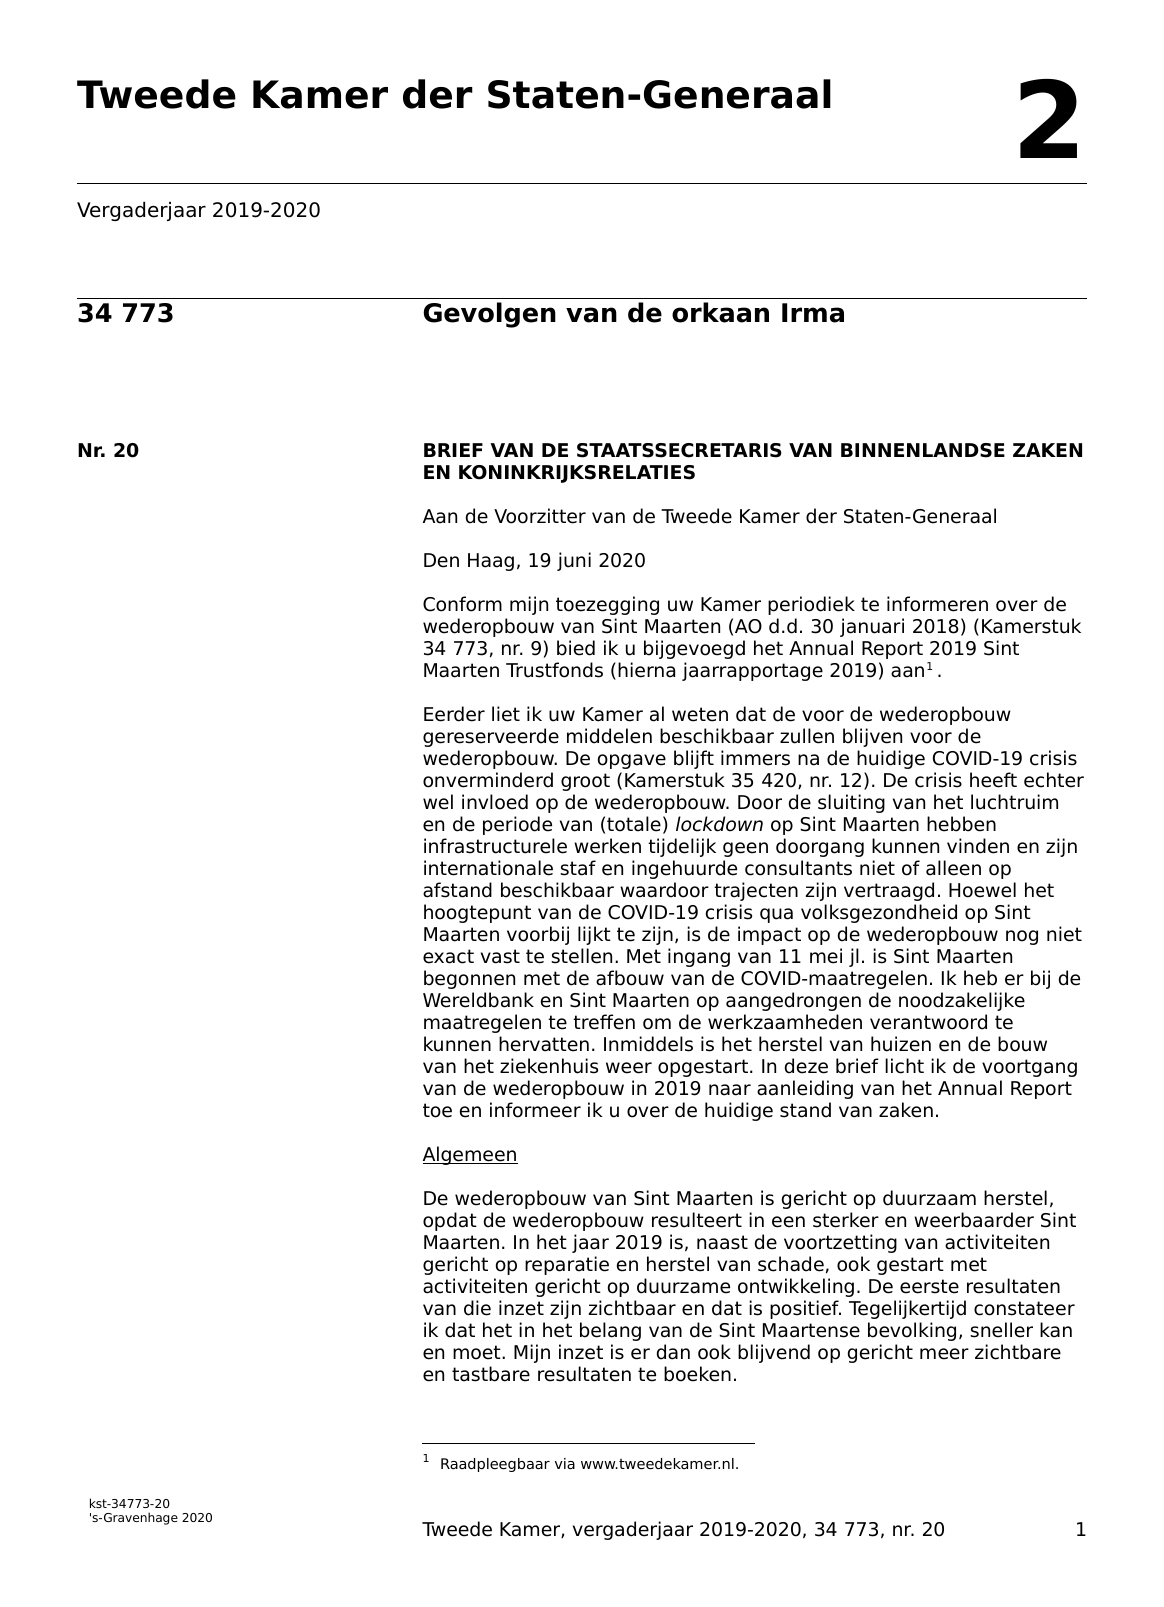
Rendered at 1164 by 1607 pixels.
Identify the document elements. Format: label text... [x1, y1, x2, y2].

subtitle Nr. 20 BRIEF VAN DE STAATSSECRETARIS VAN BINNENLANDSE ZAKEN EN KONINKRIJKSRELATIES [77, 440, 1087, 484]
text kst-34773-20 [88, 1497, 323, 1511]
subtitle Algemeen [422, 1144, 1087, 1166]
text Eerder liet ik uw Kamer al weten dat de voor de wederopbouw gereserveerde middelen beschikbaar zullen blijven voor de wederopbouw. De opgave blijft immers na de huidige COVID-19 crisis onverminderd groot (Kamerstuk 35 420, nr. 12). De crisis heeft echter wel invloed op de wederopbouw. Door de sluiting van het luchtruim en de periode van (totale) lockdown op Sint Maarten hebben infrastructurele werken tijdelijk geen doorgang kunnen vinden en zijn internationale staf en ingehuurde consultants niet of alleen op afstand beschikbaar waardoor trajecten zijn vertraagd. Hoewel het hoogtepunt van de COVID-19 crisis qua volksgezondheid op Sint Maarten voorbij lijkt te zijn, is de impact op de wederopbouw nog niet exact vast te stellen. Met ingang van 11 mei jl. is Sint Maarten begonnen met de afbouw van de COVID-maatregelen. Ik heb er bij de Wereldbank en Sint Maarten op aangedrongen de noodzakelijke maatregelen te treffen om de werkzaamheden verantwoord te kunnen hervatten. Inmiddels is het herstel van huizen en de bouw van het ziekenhuis weer opgestart. In deze brief licht ik de voortgang van de wederopbouw in 2019 naar aanleiding van het Annual Report toe en informeer ik u over de huidige stand van zaken. [422, 704, 1087, 1122]
subtitle 34 773 Gevolgen van de orkaan Irma [77, 299, 1087, 329]
text De wederopbouw van Sint Maarten is gericht op duurzaam herstel, opdat de wederopbouw resulteert in een sterker en weerbaarder Sint Maarten. In het jaar 2019 is, naast de voortzetting van activiteiten gericht op reparatie en herstel van schade, ook gestart met activiteiten gericht op duurzame ontwikkeling. De eerste resultaten van die inzet zijn zichtbaar en dat is positief. Tegelijkertijd constateer ik dat het in het belang van de Sint Maartense bevolking, sneller kan en moet. Mijn inzet is er dan ook blijvend op gericht meer zichtbare en tastbare resultaten te boeken. [422, 1188, 1087, 1386]
text Aan de Voorzitter van de Tweede Kamer der Staten-Generaal [422, 506, 1087, 528]
text Den Haag, 19 juni 2020 [422, 550, 1087, 572]
table_header Tweede Kamer der Staten-Generaal [77, 59, 886, 183]
table_header 2 [886, 59, 1087, 183]
text Raadpleegbaar via www.tweedekamer.nl. [422, 1452, 1087, 1474]
text 's-Gravenhage 2020 [88, 1511, 323, 1525]
text Conform mijn toezegging uw Kamer periodiek te informeren over de wederopbouw van Sint Maarten (AO d.d. 30 januari 2018) (Kamerstuk 34 773, nr. 9) bied ik u bijgevoegd het Annual Report 2019 Sint Maarten Trustfonds (hierna jaarrapportage 2019) aan. [422, 594, 1087, 682]
table_cell Vergaderjaar 2019-2020 [77, 184, 1087, 298]
